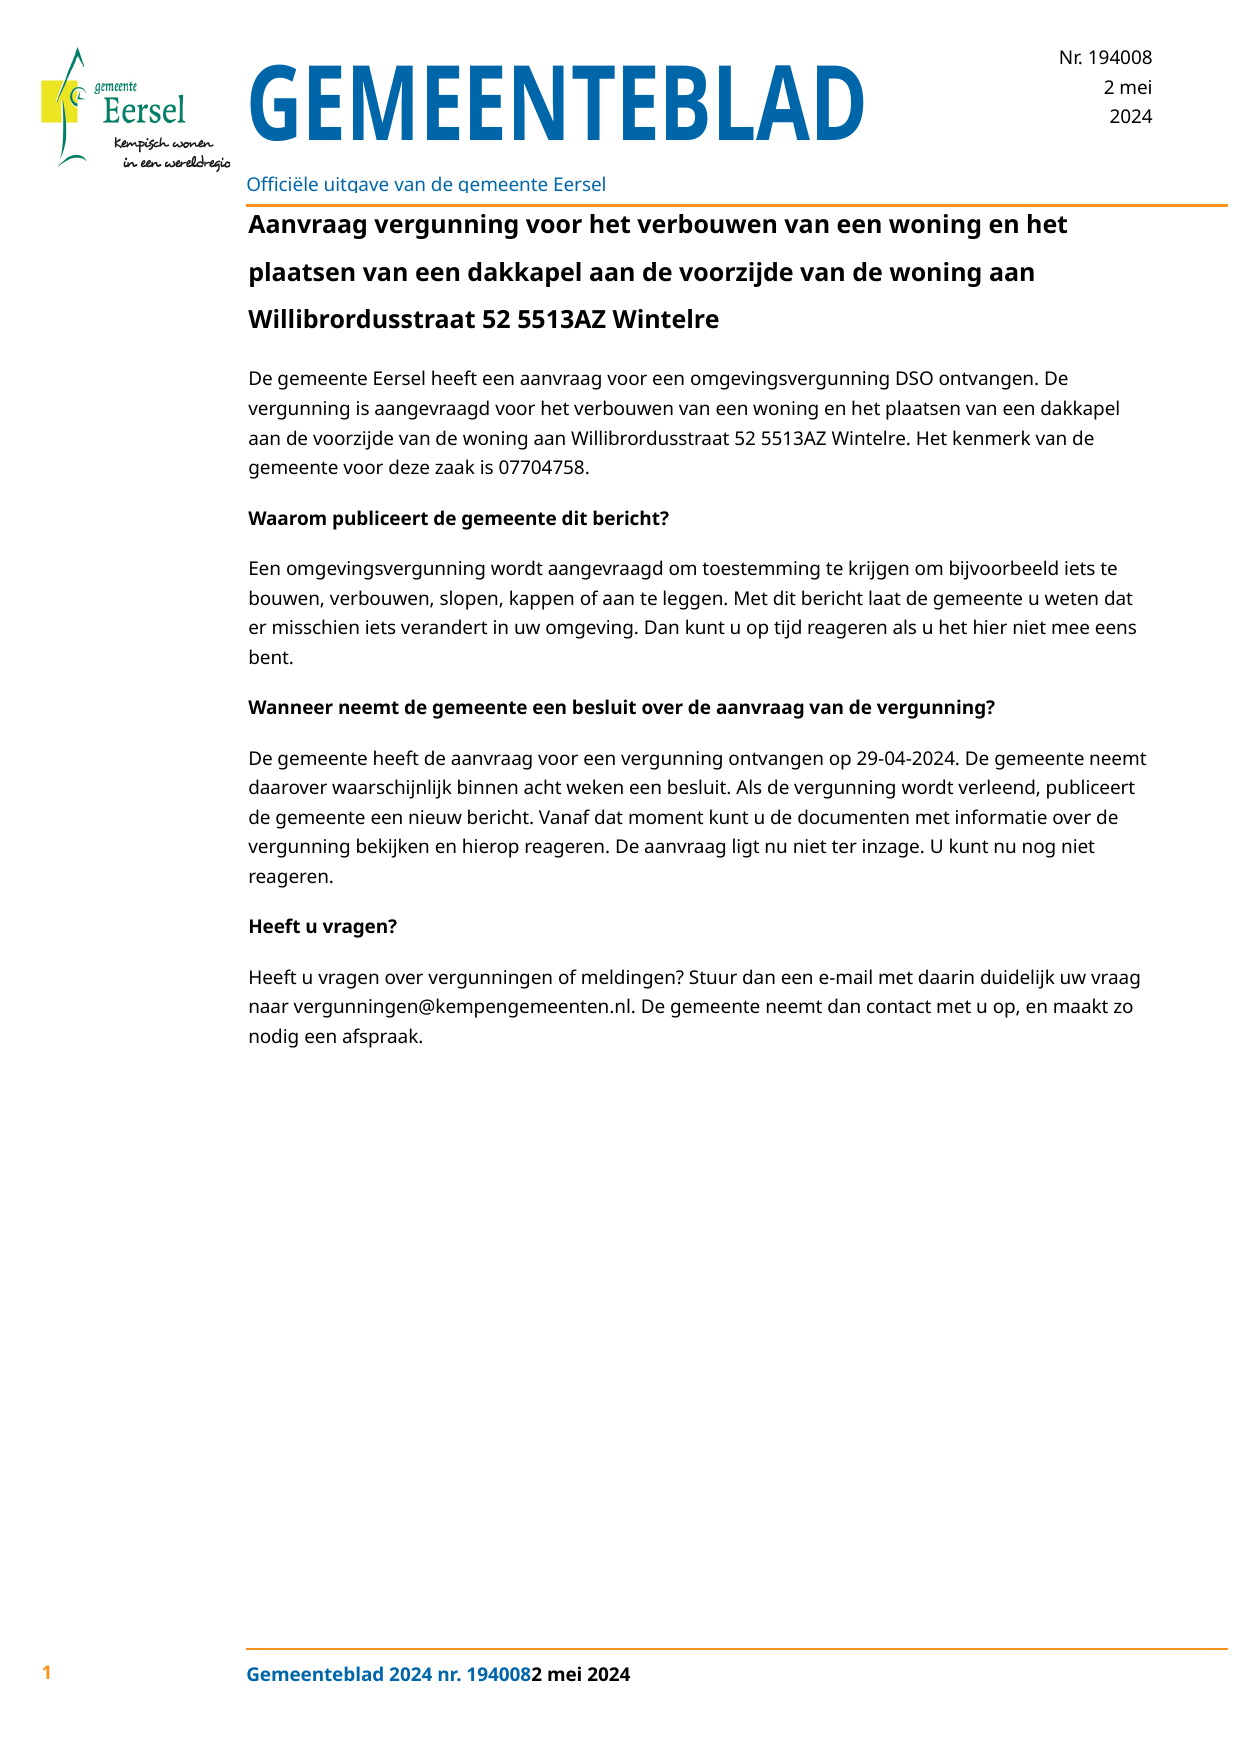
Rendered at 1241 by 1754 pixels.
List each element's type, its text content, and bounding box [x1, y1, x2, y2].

text Heeft u vragen over vergunningen of meldingen? Stuur dan een e-mail met daarin duidelijk uw vraag naar vergunningen@kempengemeenten.nl. De gemeente neemt dan contact met u op, en maakt zo nodig een afspraak. [248, 964, 1152, 1049]
text Aanvraag vergunning voor het verbouwen van een woning en het plaatsen van een dakkapel aan de voorzijde van de woning aan Willibrordusstraat 52 5513AZ Wintelre [248, 207, 1152, 336]
text Heeft u vragen? [248, 913, 1152, 939]
text Wanneer neemt de gemeente een besluit over de aanvraag van de vergunning? [248, 694, 1152, 720]
text Waarom publiceert de gemeente dit bericht? [248, 505, 1152, 530]
picture [41, 47, 231, 172]
text Een omgevingsvergunning wordt aangevraagd om toestemming te krijgen om bijvoorbeeld iets te bouwen, verbouwen, slopen, kappen of aan te leggen. Met dit bericht laat de gemeente u weten dat er misschien iets verandert in uw omgeving. Dan kunt u op tijd reageren als u het hier niet mee eens bent. [248, 555, 1152, 669]
text De gemeente heeft de aanvraag voor een vergunning ontvangen op 29-04-2024. De gemeente neemt daarover waarschijnlijk binnen acht weken een besluit. Als de vergunning wordt verleend, publiceert de gemeente een nieuw bericht. Vanaf dat moment kunt u de documenten met informatie over de vergunning bekijken en hierop reageren. De aanvraag ligt nu niet ter inzage. U kunt nu nog niet reageren. [248, 745, 1152, 889]
text De gemeente Eersel heeft een aanvraag voor een omgevingsvergunning DSO ontvangen. De vergunning is aangevraagd voor het verbouwen van een woning en het plaatsen van een dakkapel aan de voorzijde van de woning aan Willibrordusstraat 52 5513AZ Wintelre. Het kenmerk van de gemeente voor deze zaak is 07704758. [248, 366, 1152, 480]
